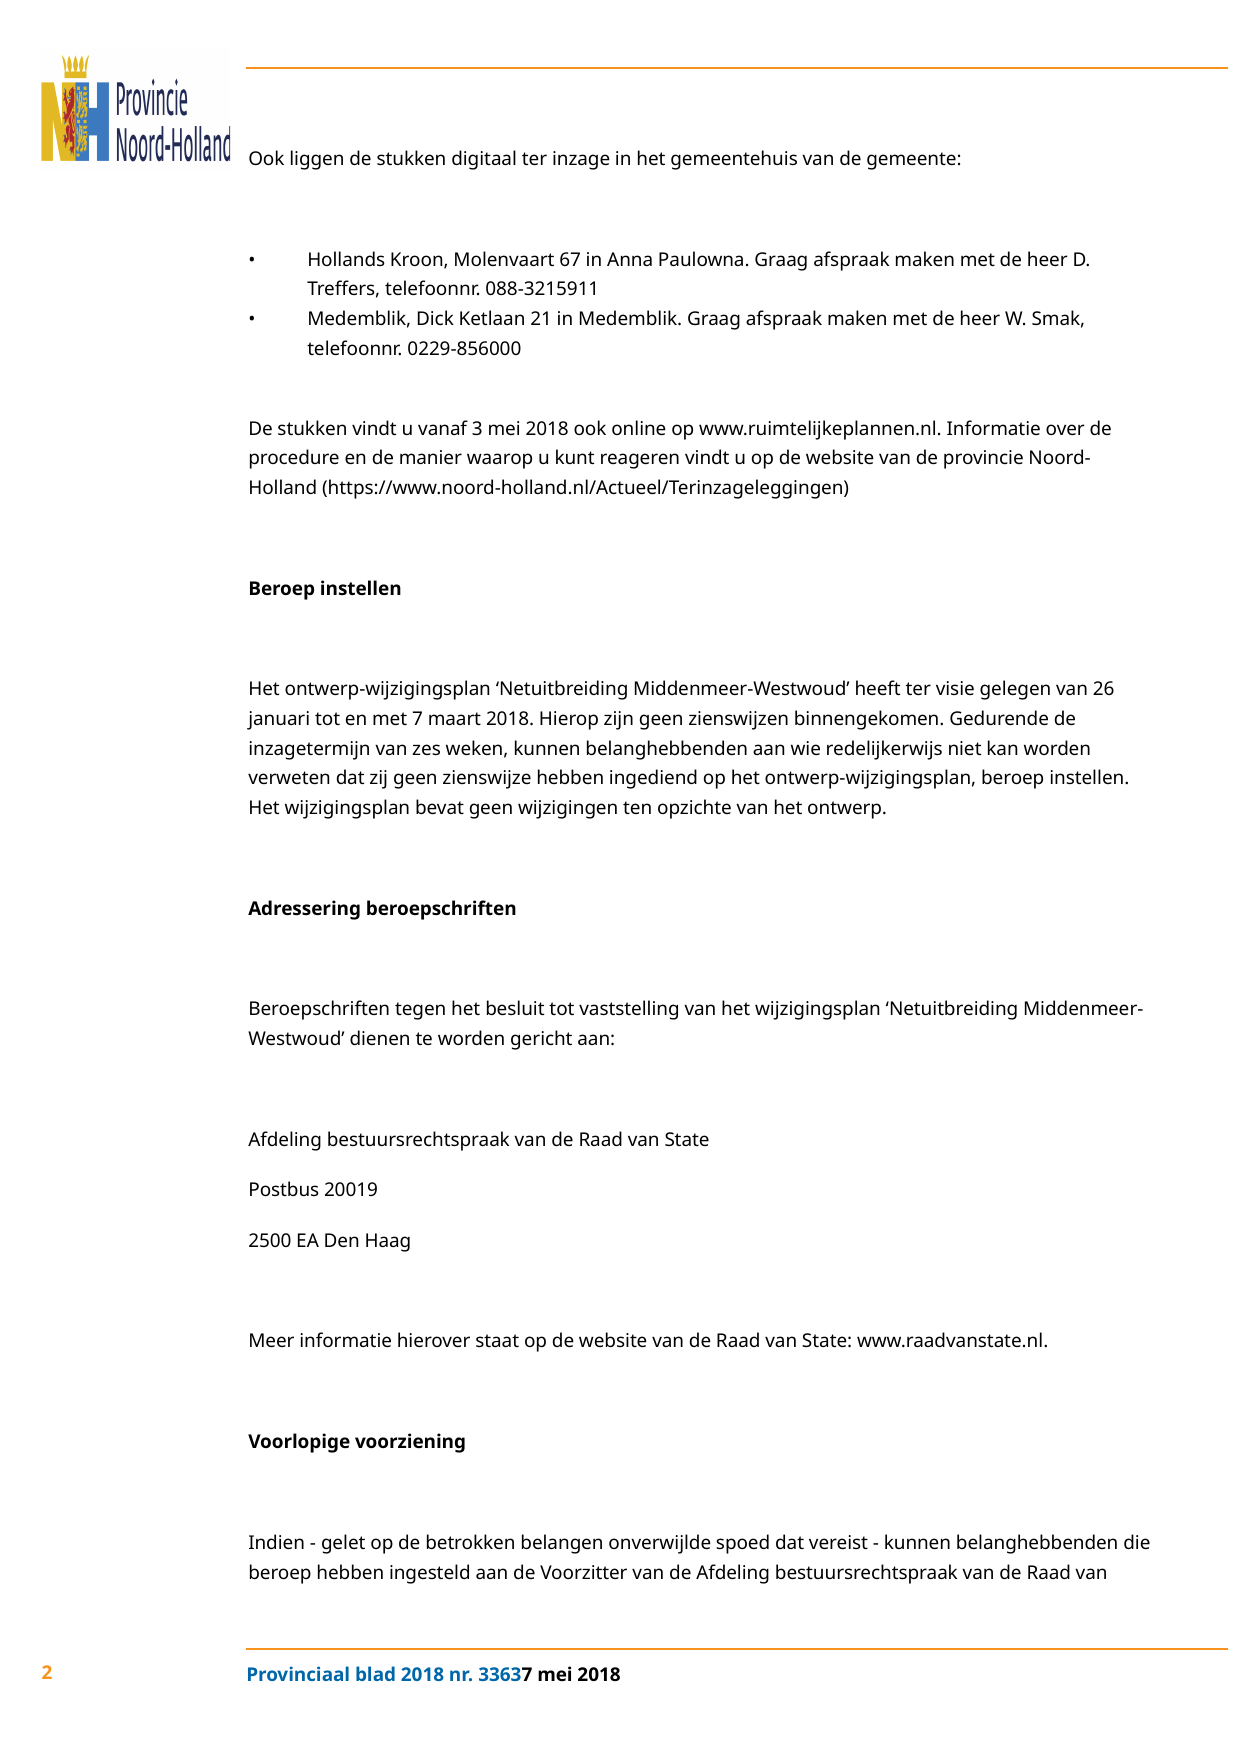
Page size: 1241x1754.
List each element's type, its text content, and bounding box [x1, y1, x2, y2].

text Beroepschriften tegen het besluit tot vaststelling van het wijzigingsplan ‘Netuitbreiding Middenmeer-Westwoud’ dienen te worden gericht aan: [248, 996, 1152, 1051]
list Hollands Kroon, Molenvaart 67 in Anna Paulowna. Graag afspraak maken met de heer D. Treffers, telefoonnr. 088-3215911 [248, 246, 1152, 301]
text Adressering beroepschriften [248, 895, 1152, 921]
text Afdeling bestuursrechtspraak van de Raad van State [248, 1126, 1152, 1152]
text Het ontwerp-wijzigingsplan ‘Netuitbreiding Middenmeer-Westwoud’ heeft ter visie gelegen van 26 januari tot en met 7 maart 2018. Hierop zijn geen zienswijzen binnengekomen. Gedurende de inzagetermijn van zes weken, kunnen belanghebbenden aan wie redelijkerwijs niet kan worden verweten dat zij geen zienswijze hebben ingediend op het ontwerp-wijzigingsplan, beroep instellen. Het wijzigingsplan bevat geen wijzigingen ten opzichte van het ontwerp. [248, 676, 1152, 820]
text Meer informatie hierover staat op de website van de Raad van State: www.raadvanstate.nl. [248, 1328, 1152, 1353]
text De stukken vindt u vanaf 3 mei 2018 ook online op www.ruimtelijkeplannen.nl. Informatie over de procedure en de manier waarop u kunt reageren vindt u op de website van de provincie Noord-Holland (https://www.noord-holland.nl/Actueel/Terinzageleggingen) [248, 415, 1152, 500]
text Indien - gelet op de betrokken belangen onverwijlde spoed dat vereist - kunnen belanghebbenden die beroep hebben ingesteld aan de Voorzitter van de Afdeling bestuursrechtspraak van de Raad van [248, 1529, 1152, 1585]
list Medemblik, Dick Ketlaan 21 in Medemblik. Graag afspraak maken met de heer W. Smak, telefoonnr. 0229-856000 [248, 305, 1152, 361]
text Beroep instellen [248, 575, 1152, 601]
text Ook liggen de stukken digitaal ter inzage in het gemeentehuis van de gemeente: [248, 145, 1152, 171]
text Voorlopige voorziening [248, 1428, 1152, 1454]
picture [41, 47, 231, 172]
text 2500 EA Den Haag [248, 1227, 1152, 1253]
text Postbus 20019 [248, 1176, 1152, 1202]
